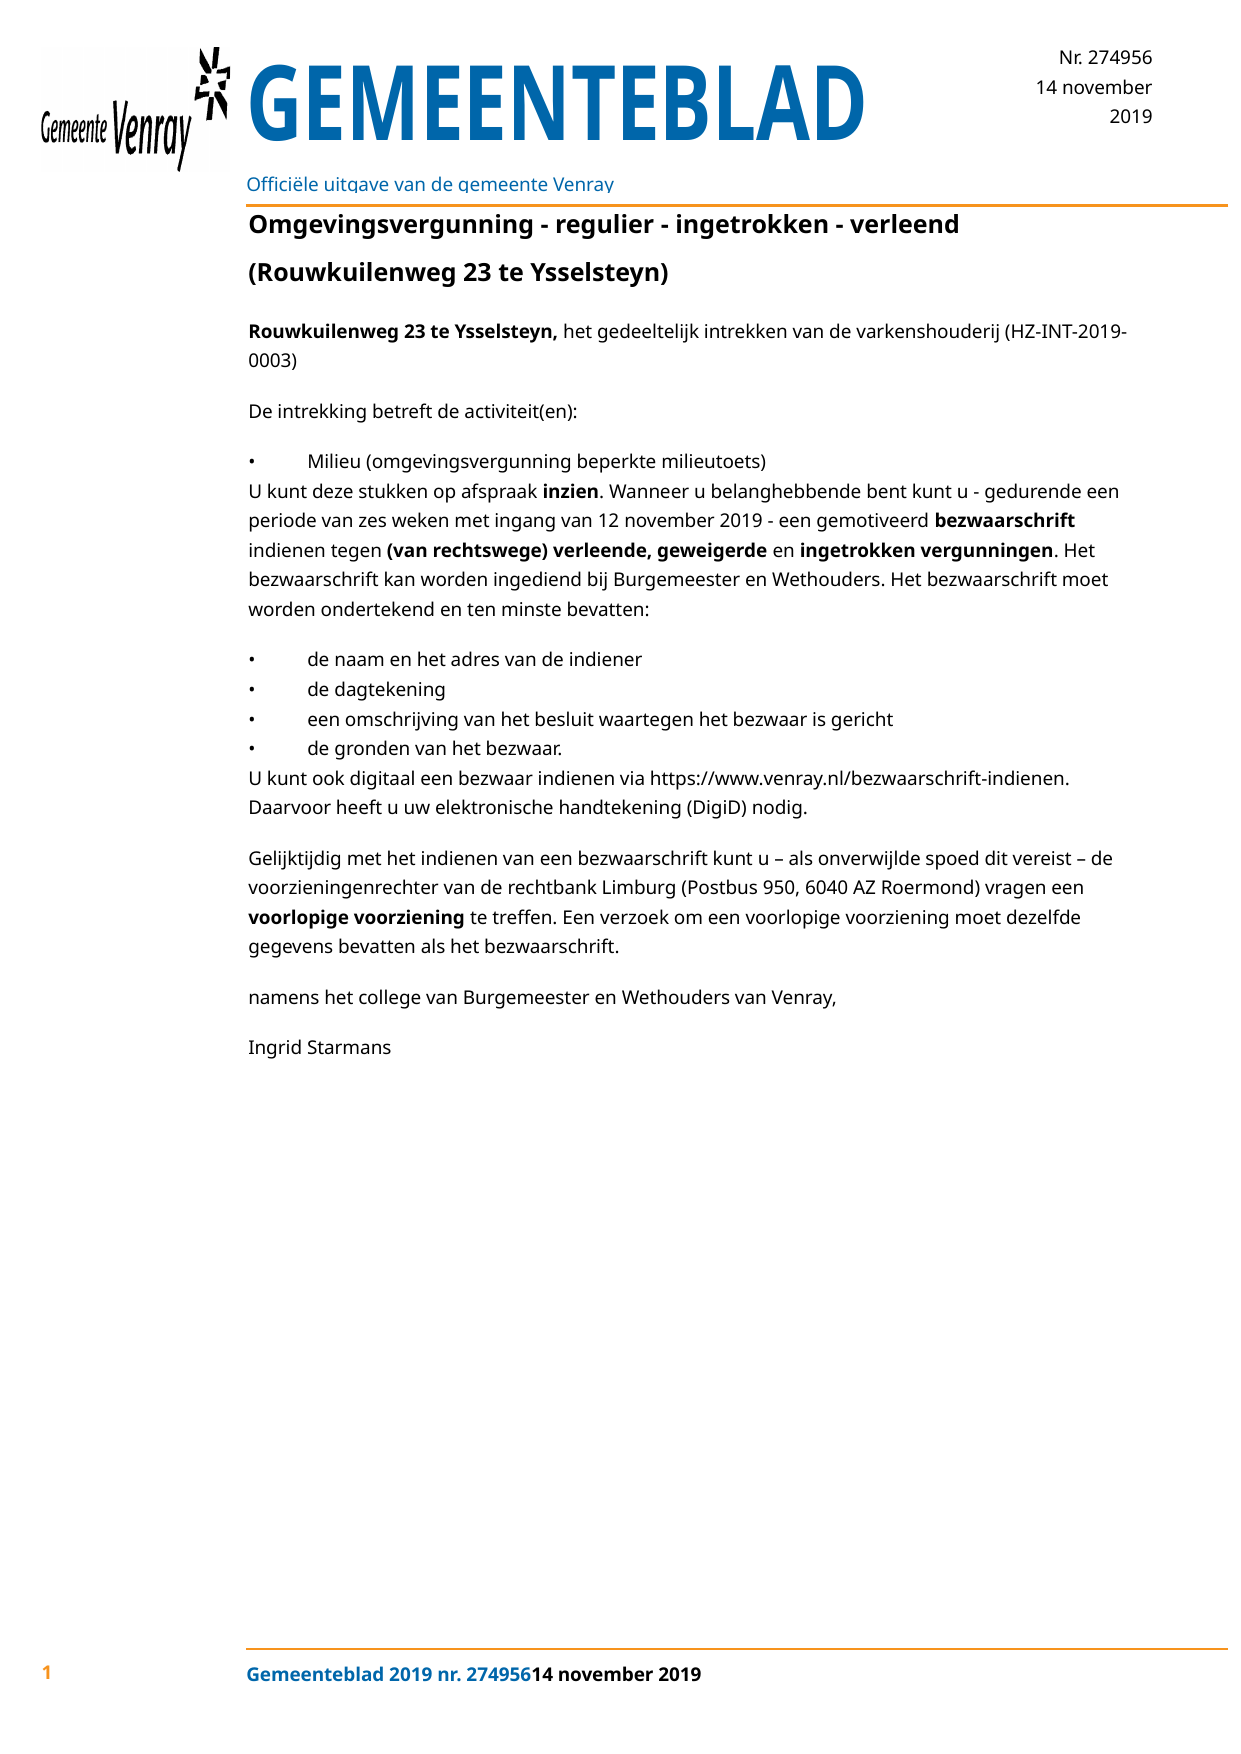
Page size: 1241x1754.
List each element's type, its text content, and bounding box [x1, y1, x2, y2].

list Milieu (omgevingsvergunning beperkte milieutoets) [248, 448, 1152, 474]
list de naam en het adres van de indiener [248, 647, 1152, 672]
text namens het college van Burgemeester en Wethouders van Venray, [248, 984, 1152, 1010]
text Omgevingsvergunning - regulier - ingetrokken - verleend (Rouwkuilenweg 23 te Ysselsteyn) [248, 207, 1152, 288]
list de dagtekening [248, 676, 1152, 702]
text De intrekking betreft de activiteit(en): [248, 398, 1152, 424]
text Rouwkuilenweg 23 te Ysselsteyn, het gedeeltelijk intrekken van de varkenshouderij (HZ-INT-2019-0003) [248, 318, 1152, 373]
text Ingrid Starmans [248, 1034, 1152, 1060]
list de gronden van het bezwaar. [248, 735, 1152, 761]
text U kunt deze stukken op afspraak inzien. Wanneer u belanghebbende bent kunt u - gedurende een periode van zes weken met ingang van 12 november 2019 - een gemotiveerd bezwaarschrift indienen tegen (van rechtswege) verleende, geweigerde en ingetrokken vergunningen. Het bezwaarschrift kan worden ingediend bij Burgemeester en Wethouders. Het bezwaarschrift moet worden ondertekend en ten minste bevatten: [248, 478, 1152, 622]
text U kunt ook digitaal een bezwaar indienen via https://www.venray.nl/bezwaarschrift-indienen. Daarvoor heeft u uw elektronische handtekening (DigiD) nodig. [248, 765, 1152, 820]
text Gelijktijdig met het indienen van een bezwaarschrift kunt u – als onverwijlde spoed dit vereist – de voorzieningenrechter van de rechtbank Limburg (Postbus 950, 6040 AZ Roermond) vragen een voorlopige voorziening te treffen. Een verzoek om een voorlopige voorziening moet dezelfde gegevens bevatten als het bezwaarschrift. [248, 845, 1152, 959]
picture [41, 47, 231, 172]
list een omschrijving van het besluit waartegen het bezwaar is gericht [248, 706, 1152, 732]
